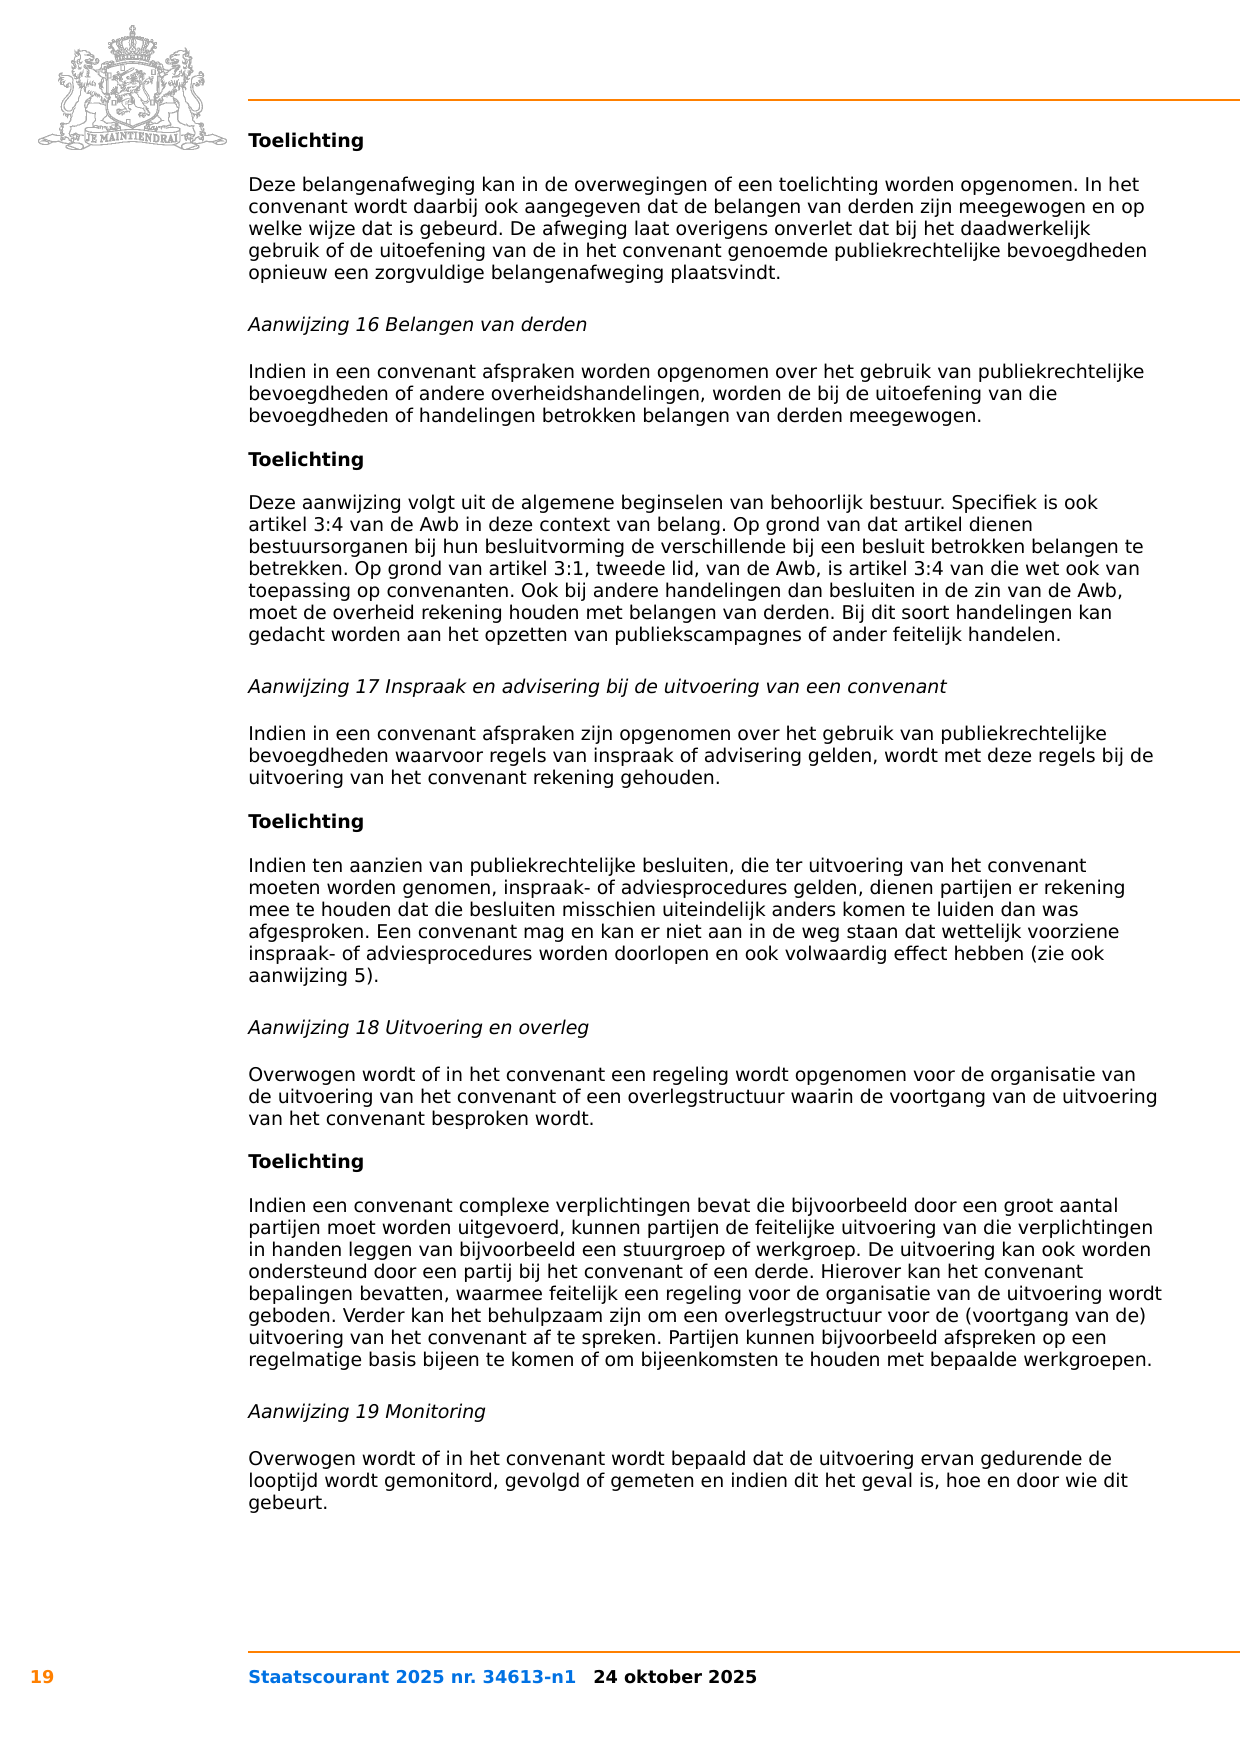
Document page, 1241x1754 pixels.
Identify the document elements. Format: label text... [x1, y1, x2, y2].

subtitle Aanwijzing 16 Belangen van derden [248, 314, 1163, 336]
text Deze aanwijzing volgt uit de algemene beginselen van behoorlijk bestuur. Specifiek is ook artikel 3:4 van de Awb in deze context van belang. Op grond van dat artikel dienen bestuursorganen bij hun besluitvorming de verschillende bij een besluit betrokken belangen te betrekken. Op grond van artikel 3:1, tweede lid, van de Awb, is artikel 3:4 van die wet ook van toepassing op convenanten. Ook bij andere handelingen dan besluiten in de zin van de Awb, moet de overheid rekening houden met belangen van derden. Bij dit soort handelingen kan gedacht worden aan het opzetten van publiekscampagnes of ander feitelijk handelen. [248, 492, 1163, 646]
subtitle Toelichting [248, 811, 1163, 833]
subtitle Toelichting [248, 130, 1163, 152]
text Indien in een convenant afspraken worden opgenomen over het gebruik van publiekrechtelijke bevoegdheden of andere overheidshandelingen, worden de bij de uitoefening van die bevoegdheden of handelingen betrokken belangen van derden meegewogen. [248, 361, 1163, 427]
subtitle Aanwijzing 19 Monitoring [248, 1401, 1163, 1423]
text Overwogen wordt of in het convenant wordt bepaald dat de uitvoering ervan gedurende de looptijd wordt gemonitord, gevolgd of gemeten en indien dit het geval is, hoe en door wie dit gebeurt. [248, 1448, 1163, 1514]
text Overwogen wordt of in het convenant een regeling wordt opgenomen voor de organisatie van de uitvoering van het convenant of een overlegstructuur waarin de voortgang van de uitvoering van het convenant besproken wordt. [248, 1064, 1163, 1129]
text Indien in een convenant afspraken zijn opgenomen over het gebruik van publiekrechtelijke bevoegdheden waarvoor regels van inspraak of advisering gelden, wordt met deze regels bij de uitvoering van het convenant rekening gehouden. [248, 723, 1163, 789]
picture [38, 25, 227, 150]
text Indien ten aanzien van publiekrechtelijke besluiten, die ter uitvoering van het convenant moeten worden genomen, inspraak- of adviesprocedures gelden, dienen partijen er rekening mee te houden dat die besluiten misschien uiteindelijk anders komen te luiden dan was afgesproken. Een convenant mag en kan er niet aan in de weg staan dat wettelijk voorziene inspraak- of adviesprocedures worden doorlopen en ook volwaardig effect hebben (zie ook aanwijzing 5). [248, 855, 1163, 987]
subtitle Aanwijzing 17 Inspraak en advisering bij de uitvoering van een convenant [248, 676, 1163, 698]
text Indien een convenant complexe verplichtingen bevat die bijvoorbeeld door een groot aantal partijen moet worden uitgevoerd, kunnen partijen de feitelijke uitvoering van die verplichtingen in handen leggen van bijvoorbeeld een stuurgroep of werkgroep. De uitvoering kan ook worden ondersteund door een partij bij het convenant of een derde. Hierover kan het convenant bepalingen bevatten, waarmee feitelijk een regeling voor de organisatie van de uitvoering wordt geboden. Verder kan het behulpzaam zijn om een overlegstructuur voor de (voortgang van de) uitvoering van het convenant af te spreken. Partijen kunnen bijvoorbeeld afspreken op een regelmatige basis bijeen te komen of om bijeenkomsten te houden met bepaalde werkgroepen. [248, 1195, 1163, 1371]
text Deze belangenafweging kan in de overwegingen of een toelichting worden opgenomen. In het convenant wordt daarbij ook aangegeven dat de belangen van derden zijn meegewogen en op welke wijze dat is gebeurd. De afweging laat overigens onverlet dat bij het daadwerkelijk gebruik of de uitoefening van de in het convenant genoemde publiekrechtelijke bevoegdheden opnieuw een zorgvuldige belangenafweging plaatsvindt. [248, 174, 1163, 284]
subtitle Aanwijzing 18 Uitvoering en overleg [248, 1017, 1163, 1039]
subtitle Toelichting [248, 448, 1163, 470]
subtitle Toelichting [248, 1151, 1163, 1173]
